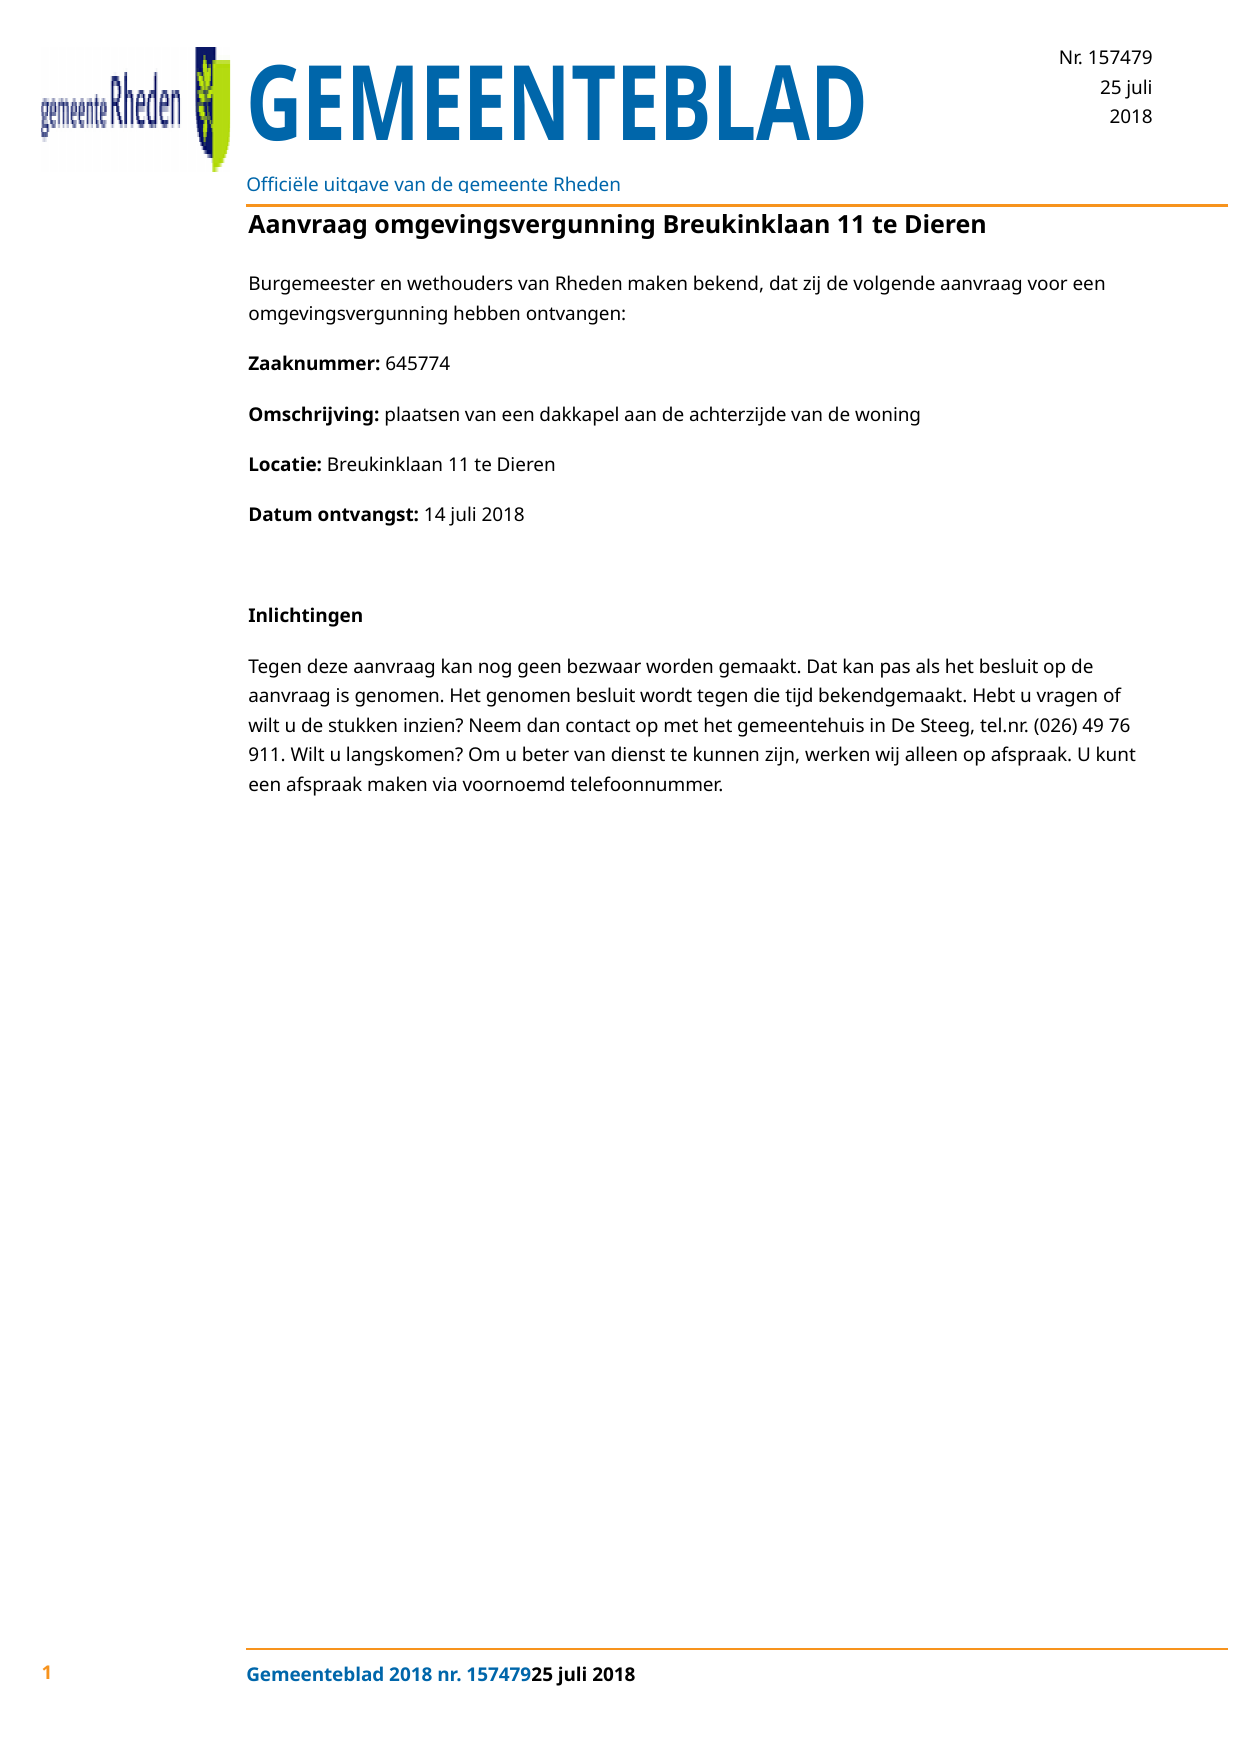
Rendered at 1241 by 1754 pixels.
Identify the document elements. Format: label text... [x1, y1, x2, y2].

text Omschrijving: plaatsen van een dakkapel aan de achterzijde van de woning [248, 401, 1152, 426]
text Burgemeester en wethouders van Rheden maken bekend, dat zij de volgende aanvraag voor een omgevingsvergunning hebben ontvangen: [248, 270, 1152, 326]
text Datum ontvangst: 14 juli 2018 [248, 502, 1152, 527]
text Inlichtingen [248, 602, 1152, 628]
text Tegen deze aanvraag kan nog geen bezwaar worden gemaakt. Dat kan pas als het besluit op de aanvraag is genomen. Het genomen besluit wordt tegen die tijd bekendgemaakt. Hebt u vragen of wilt u de stukken inzien? Neem dan contact op met het gemeentehuis in De Steeg, tel.nr. (026) 49 76 911. Wilt u langskomen? Om u beter van dienst te kunnen zijn, werken wij alleen op afspraak. U kunt een afspraak maken via voornoemd telefoonnummer. [248, 653, 1152, 797]
text Zaaknummer: 645774 [248, 350, 1152, 376]
text Locatie: Breukinklaan 11 te Dieren [248, 451, 1152, 477]
picture [41, 47, 231, 172]
text Aanvraag omgevingsvergunning Breukinklaan 11 te Dieren [248, 207, 1152, 241]
